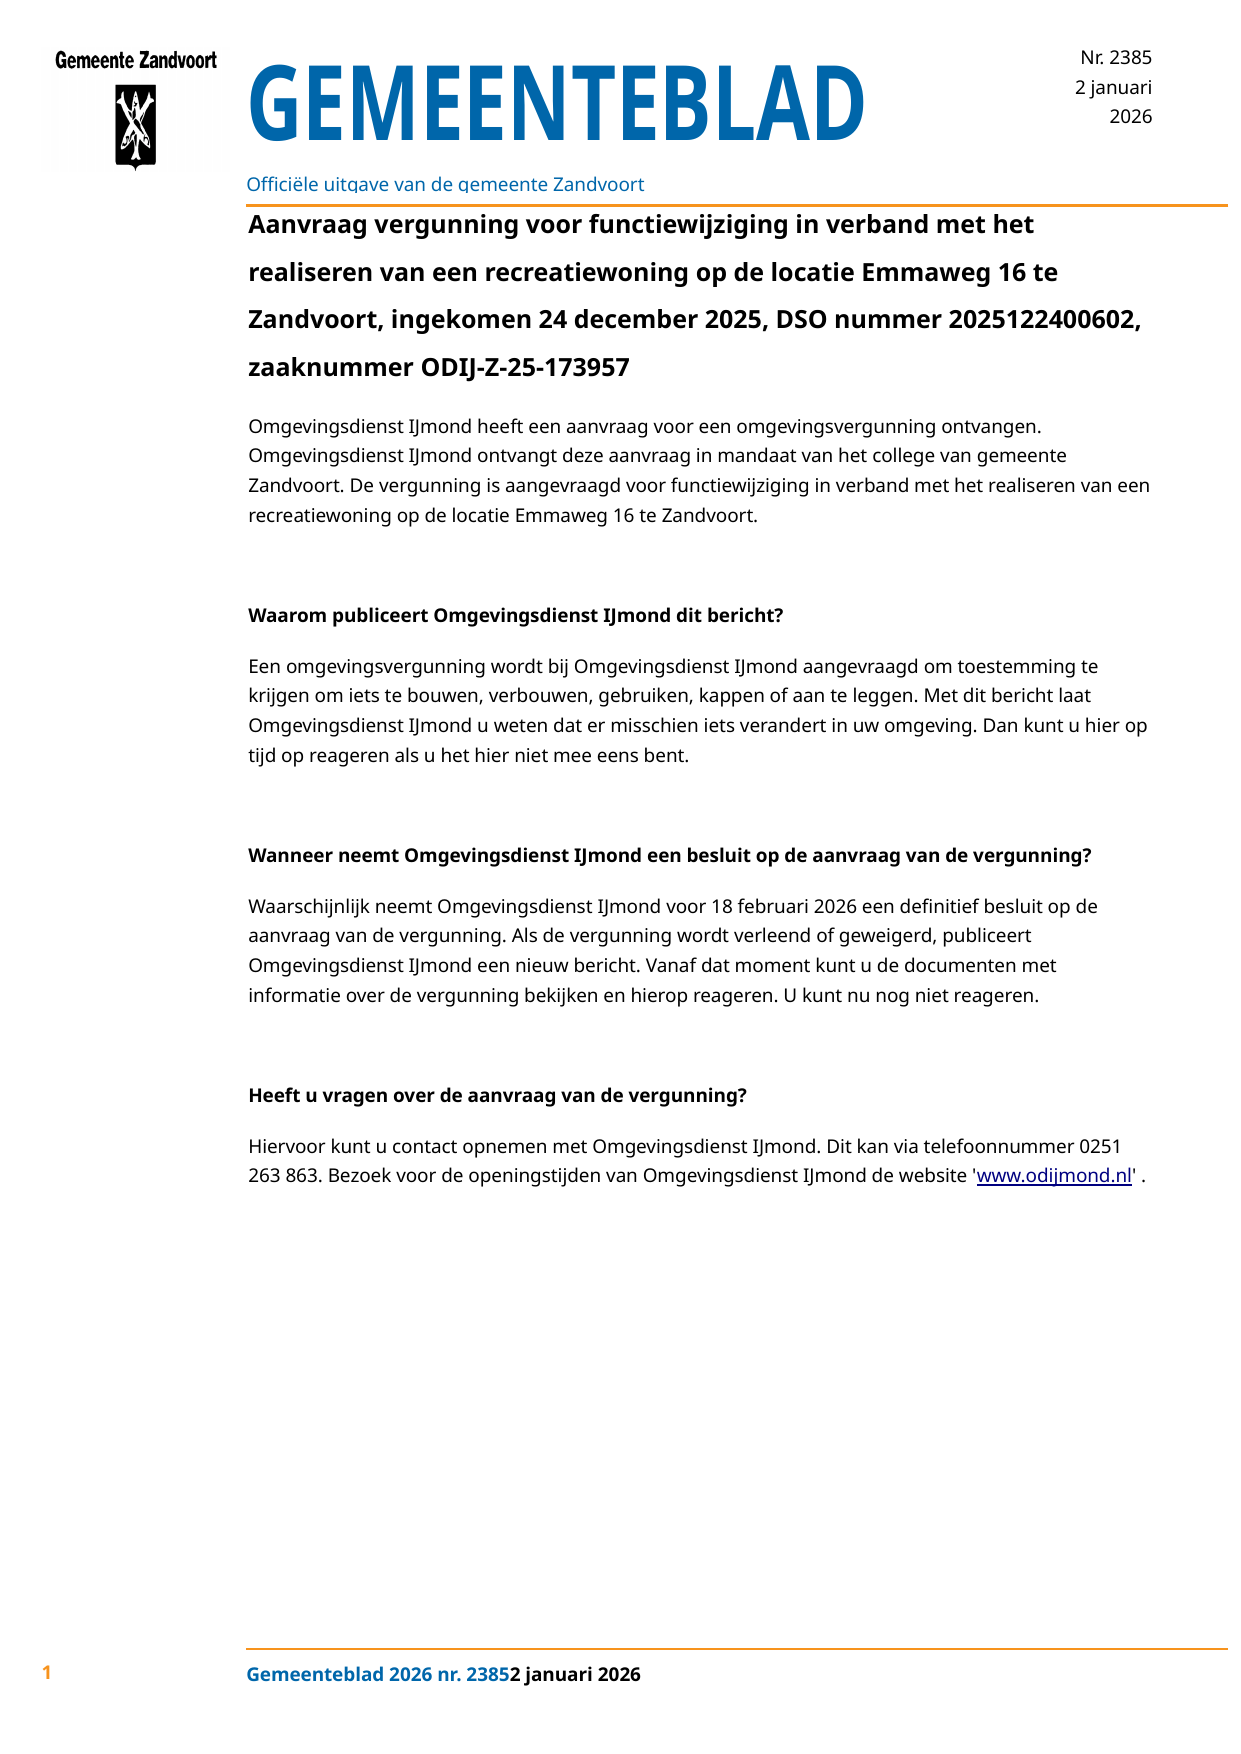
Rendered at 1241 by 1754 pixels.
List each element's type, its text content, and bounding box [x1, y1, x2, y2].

text Heeft u vragen over de aanvraag van de vergunning? [248, 1083, 1152, 1108]
picture [41, 47, 231, 172]
text Aanvraag vergunning voor functiewijziging in verband met het realiseren van een recreatiewoning op de locatie Emmaweg 16 te Zandvoort, ingekomen 24 december 2025, DSO nummer 2025122400602, zaaknummer ODIJ-Z-25-173957 [248, 207, 1152, 384]
text Een omgevingsvergunning wordt bij Omgevingsdienst IJmond aangevraagd om toestemming te krijgen om iets te bouwen, verbouwen, gebruiken, kappen of aan te leggen. Met dit bericht laat Omgevingsdienst IJmond u weten dat er misschien iets verandert in uw omgeving. Dan kunt u hier op tijd op reageren als u het hier niet mee eens bent. [248, 653, 1152, 768]
text Omgevingsdienst IJmond heeft een aanvraag voor een omgevingsvergunning ontvangen. Omgevingsdienst IJmond ontvangt deze aanvraag in mandaat van het college van gemeente Zandvoort. De vergunning is aangevraagd voor functiewijziging in verband met het realiseren van een recreatiewoning op de locatie Emmaweg 16 te Zandvoort. [248, 413, 1152, 528]
text Waarschijnlijk neemt Omgevingsdienst IJmond voor 18 februari 2026 een definitief besluit op de aanvraag van de vergunning. Als de vergunning wordt verleend of geweigerd, publiceert Omgevingsdienst IJmond een nieuw bericht. Vanaf dat moment kunt u de documenten met informatie over de vergunning bekijken en hierop reageren. U kunt nu nog niet reageren. [248, 893, 1152, 1008]
text Wanneer neemt Omgevingsdienst IJmond een besluit op de aanvraag van de vergunning? [248, 843, 1152, 868]
text Waarom publiceert Omgevingsdienst IJmond dit bericht? [248, 603, 1152, 628]
text Hiervoor kunt u contact opnemen met Omgevingsdienst IJmond. Dit kan via telefoonnummer 0251 263 863. Bezoek voor de openingstijden van Omgevingsdienst IJmond de website 'www.odijmond.nl' . [248, 1133, 1152, 1188]
